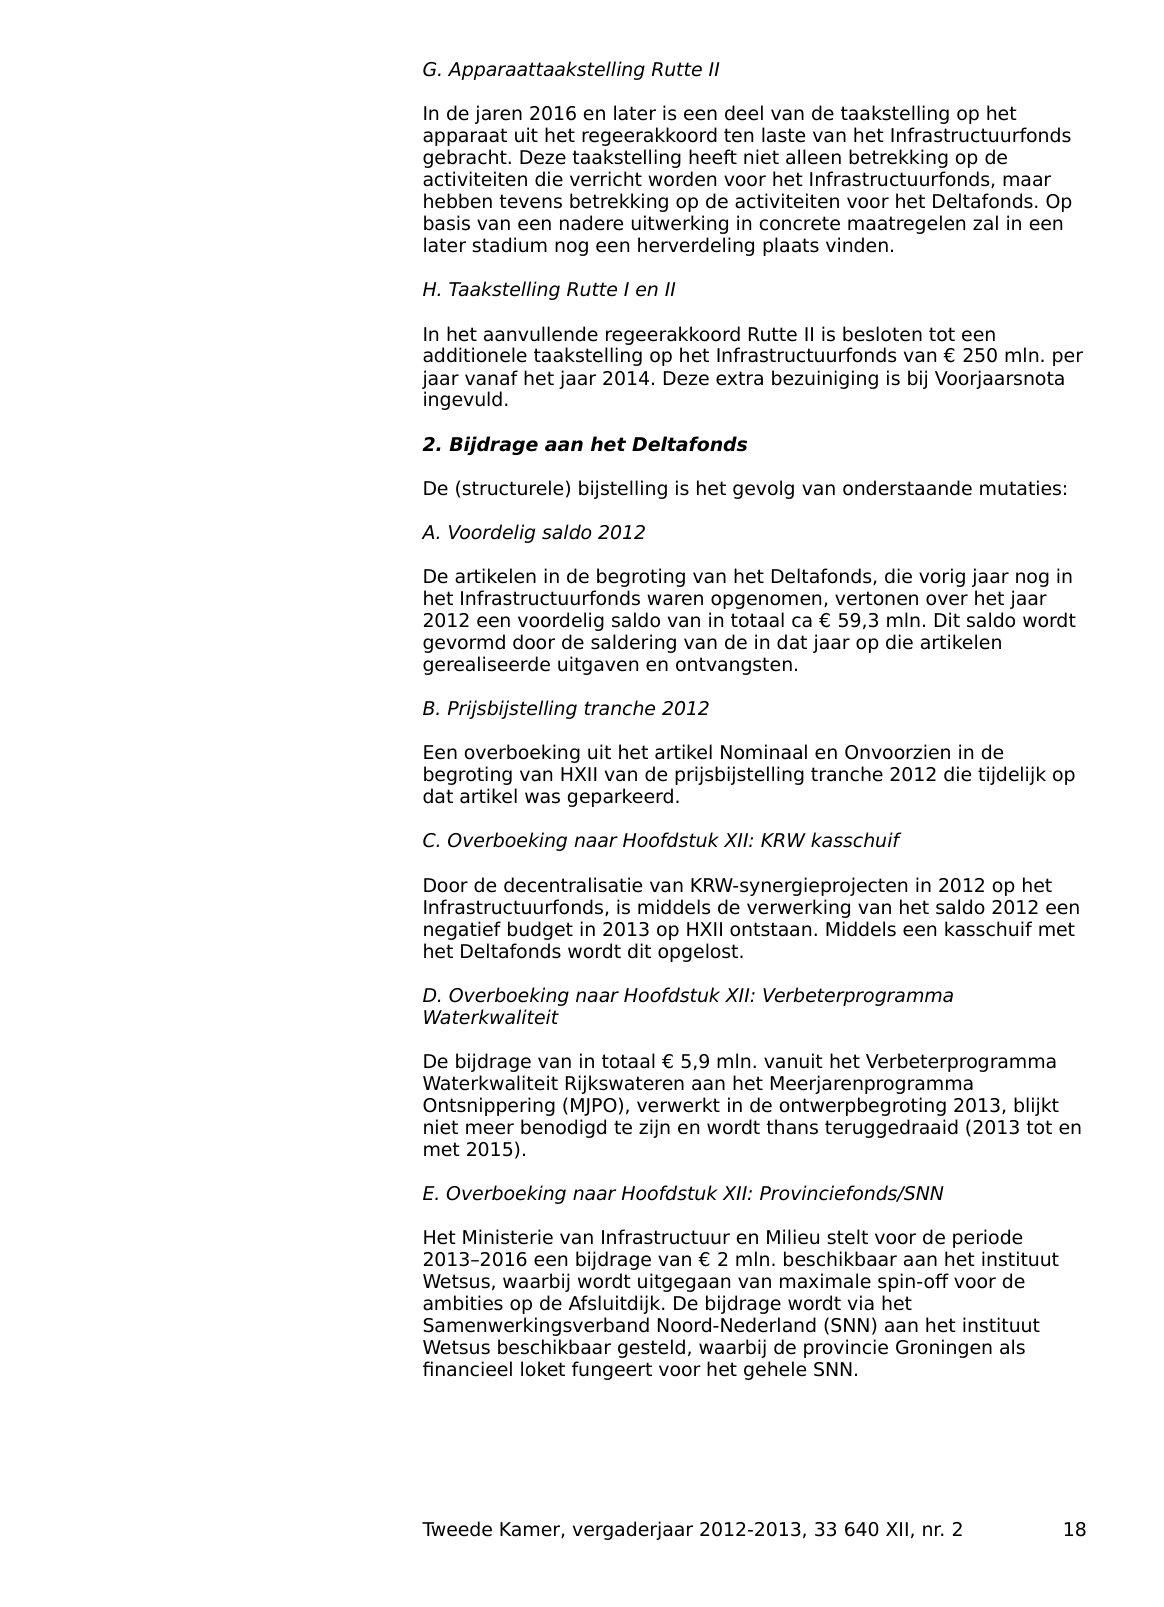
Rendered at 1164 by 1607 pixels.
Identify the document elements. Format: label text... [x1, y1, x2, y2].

text In het aanvullende regeerakkoord Rutte II is besloten tot een additionele taakstelling op het Infrastructuurfonds van € 250 mln. per jaar vanaf het jaar 2014. Deze extra bezuiniging is bij Voorjaarsnota ingevuld. [422, 323, 1087, 411]
text Een overboeking uit het artikel Nominaal en Onvoorzien in de begroting van HXII van de prijsbijstelling tranche 2012 die tijdelijk op dat artikel was geparkeerd. [422, 742, 1087, 808]
text De (structurele) bijstelling is het gevolg van onderstaande mutaties: [422, 478, 1087, 500]
subtitle B. Prijsbijstelling tranche 2012 [422, 698, 1087, 720]
text In de jaren 2016 en later is een deel van de taakstelling op het apparaat uit het regeerakkoord ten laste van het Infrastructuurfonds gebracht. Deze taakstelling heeft niet alleen betrekking op de activiteiten die verricht worden voor het Infrastructuurfonds, maar hebben tevens betrekking op de activiteiten voor het Deltafonds. Op basis van een nadere uitwerking in concrete maatregelen zal in een later stadium nog een herverdeling plaats vinden. [422, 103, 1087, 257]
subtitle 2. Bijdrage aan het Deltafonds [422, 433, 1087, 456]
subtitle C. Overboeking naar Hoofdstuk XII: KRW kasschuif [422, 830, 1087, 852]
subtitle E. Overboeking naar Hoofdstuk XII: Provinciefonds/SNN [422, 1183, 1087, 1205]
text De artikelen in de begroting van het Deltafonds, die vorig jaar nog in het Infrastructuurfonds waren opgenomen, vertonen over het jaar 2012 een voordelig saldo van in totaal ca € 59,3 mln. Dit saldo wordt gevormd door de saldering van de in dat jaar op die artikelen gerealiseerde uitgaven en ontvangsten. [422, 566, 1087, 676]
text Door de decentralisatie van KRW-synergieprojecten in 2012 op het Infrastructuurfonds, is middels de verwerking van het saldo 2012 een negatief budget in 2013 op HXII ontstaan. Middels een kasschuif met het Deltafonds wordt dit opgelost. [422, 874, 1087, 962]
text De bijdrage van in totaal € 5,9 mln. vanuit het Verbeterprogramma Waterkwaliteit Rijkswateren aan het Meerjarenprogramma Ontsnippering (MJPO), verwerkt in de ontwerpbegroting 2013, blijkt niet meer benodigd te zijn en wordt thans teruggedraaid (2013 tot en met 2015). [422, 1051, 1087, 1161]
subtitle G. Apparaattaakstelling Rutte II [422, 59, 1087, 81]
subtitle H. Taakstelling Rutte I en II [422, 279, 1087, 301]
subtitle A. Voordelig saldo 2012 [422, 522, 1087, 544]
text Het Ministerie van Infrastructuur en Milieu stelt voor de periode 2013–2016 een bijdrage van € 2 mln. beschikbaar aan het instituut Wetsus, waarbij wordt uitgegaan van maximale spin-off voor de ambities op de Afsluitdijk. De bijdrage wordt via het Samenwerkingsverband Noord-Nederland (SNN) aan het instituut Wetsus beschikbaar gesteld, waarbij de provincie Groningen als financieel loket fungeert voor het gehele SNN. [422, 1227, 1087, 1381]
subtitle D. Overboeking naar Hoofdstuk XII: Verbeterprogramma Waterkwaliteit [422, 985, 1087, 1029]
